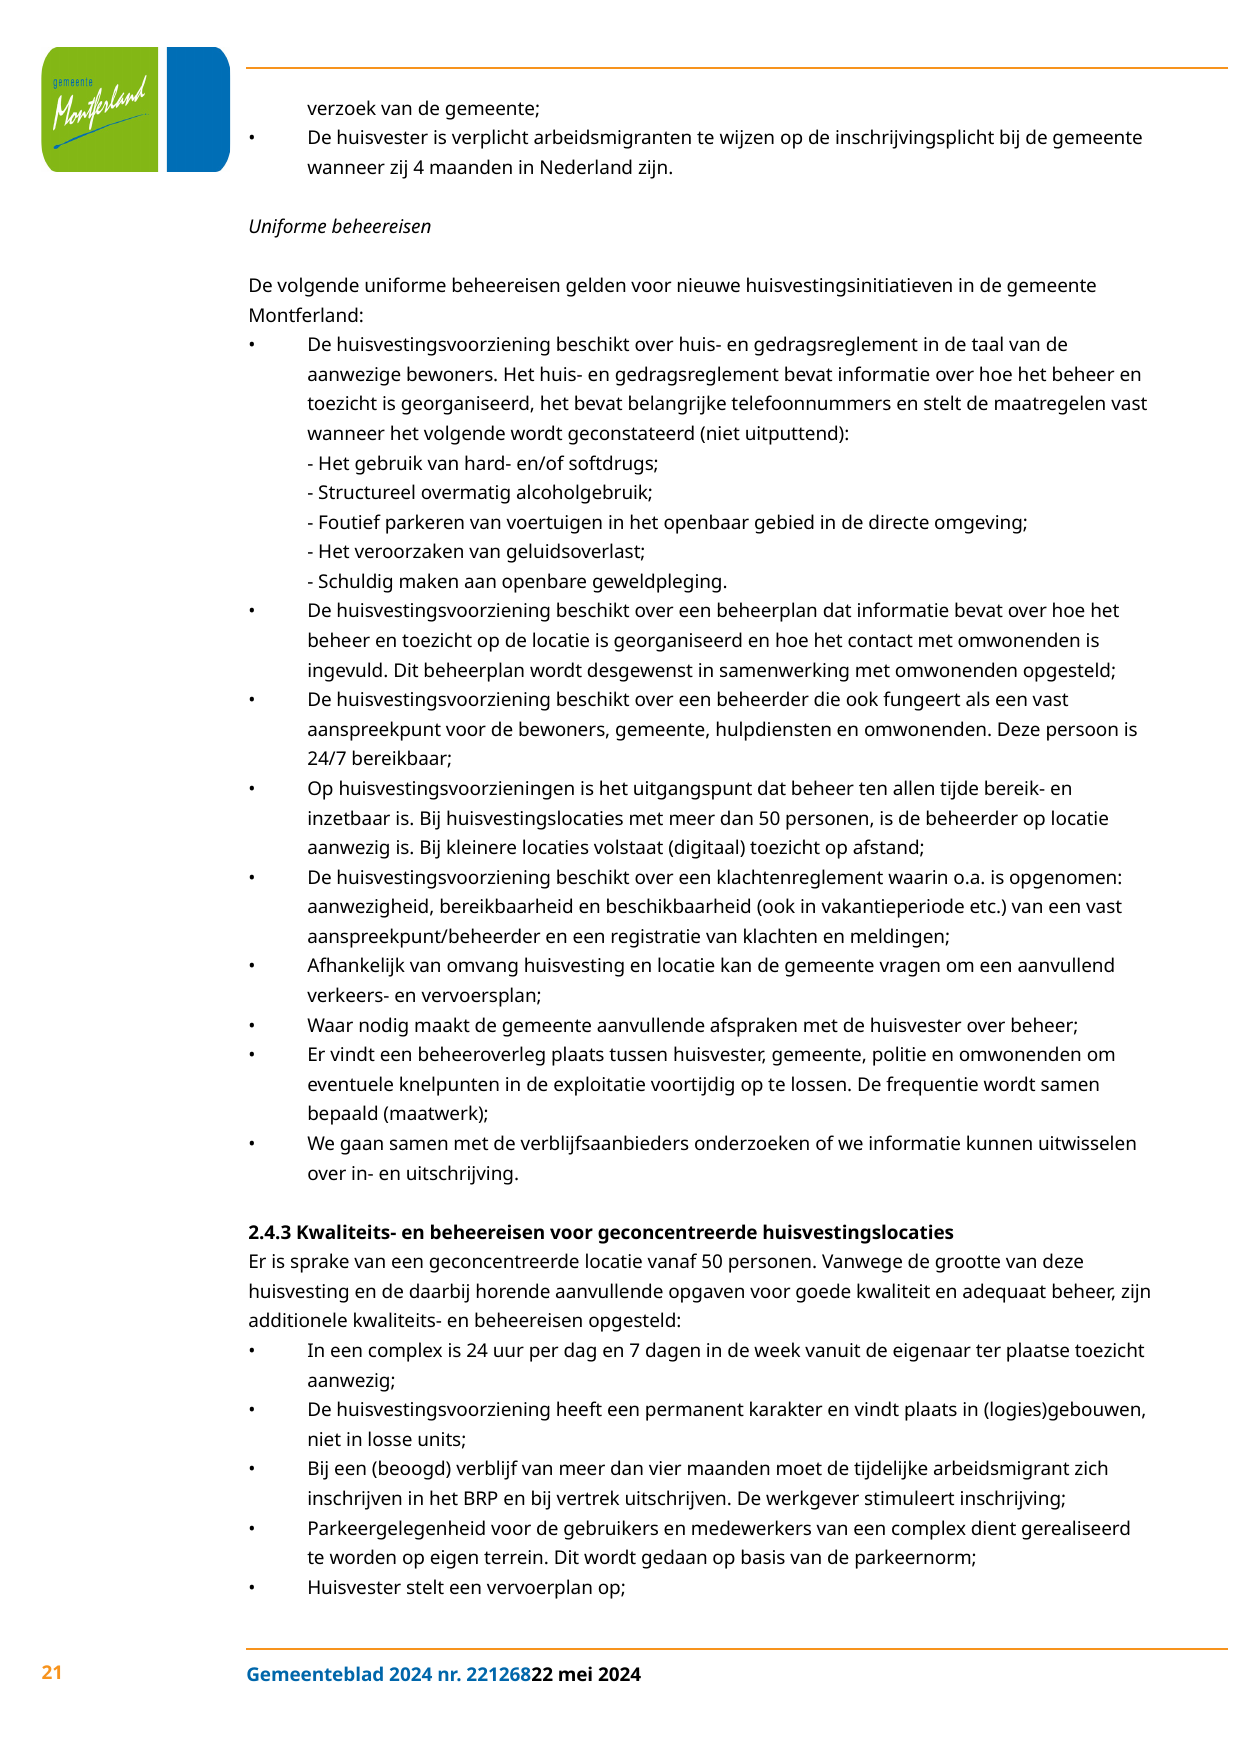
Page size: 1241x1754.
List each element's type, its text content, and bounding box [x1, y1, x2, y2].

list De huisvestingsvoorziening beschikt over een klachtenreglement waarin o.a. is opgenomen: aanwezigheid, bereikbaarheid en beschikbaarheid (ook in vakantieperiode etc.) van een vast aanspreekpunt/beheerder en een registratie van klachten en meldingen; [248, 864, 1152, 949]
list De huisvestingsvoorziening heeft een permanent karakter en vindt plaats in (logies)gebouwen, niet in losse units; [248, 1396, 1152, 1452]
list Bij een (beoogd) verblijf van meer dan vier maanden moet de tijdelijke arbeidsmigrant zich inschrijven in het BRP en bij vertrek uitschrijven. De werkgever stimuleert inschrijving; [248, 1456, 1152, 1511]
list Waar nodig maakt de gemeente aanvullende afspraken met de huisvester over beheer; [248, 1012, 1152, 1038]
picture [41, 47, 231, 172]
list - Het veroorzaken van geluidsoverlast; [248, 538, 1152, 564]
list - Het gebruik van hard- en/of softdrugs; [248, 450, 1152, 476]
text Uniforme beheereisen [248, 213, 1152, 239]
list Huisvester stelt een vervoerplan op; [248, 1574, 1152, 1600]
list Er vindt een beheeroverleg plaats tussen huisvester, gemeente, politie en omwonenden om eventuele knelpunten in de exploitatie voortijdig op te lossen. De frequentie wordt samen bepaald (maatwerk); [248, 1041, 1152, 1126]
list In een complex is 24 uur per dag en 7 dagen in de week vanuit de eigenaar ter plaatse toezicht aanwezig; [248, 1337, 1152, 1393]
text 2.4.3 Kwaliteits- en beheereisen voor geconcentreerde huisvestingslocaties [248, 1219, 1152, 1245]
list De huisvestingsvoorziening beschikt over een beheerplan dat informatie bevat over hoe het beheer en toezicht op de locatie is georganiseerd en hoe het contact met omwonenden is ingevuld. Dit beheerplan wordt desgewenst in samenwerking met omwonenden opgesteld; [248, 598, 1152, 683]
list We gaan samen met de verblijfsaanbieders onderzoeken of we informatie kunnen uitwisselen over in- en uitschrijving. [248, 1130, 1152, 1186]
list - Foutief parkeren van voertuigen in het openbaar gebied in de directe omgeving; [248, 509, 1152, 535]
list - Schuldig maken aan openbare geweldpleging. [248, 568, 1152, 594]
list De huisvester is verplicht arbeidsmigranten te wijzen op de inschrijvingsplicht bij de gemeente wanneer zij 4 maanden in Nederland zijn. [248, 124, 1152, 180]
list Parkeergelegenheid voor de gebruikers en medewerkers van een complex dient gerealiseerd te worden op eigen terrein. Dit wordt gedaan op basis van de parkeernorm; [248, 1515, 1152, 1570]
list verzoek van de gemeente; [248, 95, 1152, 121]
list De huisvestingsvoorziening beschikt over huis- en gedragsreglement in de taal van de aanwezige bewoners. Het huis- en gedragsreglement bevat informatie over hoe het beheer en toezicht is georganiseerd, het bevat belangrijke telefoonnummers en stelt de maatregelen vast wanneer het volgende wordt geconstateerd (niet uitputtend): [248, 331, 1152, 446]
text Er is sprake van een geconcentreerde locatie vanaf 50 personen. Vanwege de grootte van deze huisvesting en de daarbij horende aanvullende opgaven voor goede kwaliteit en adequaat beheer, zijn additionele kwaliteits- en beheereisen opgesteld: [248, 1248, 1152, 1333]
list De huisvestingsvoorziening beschikt over een beheerder die ook fungeert als een vast aanspreekpunt voor de bewoners, gemeente, hulpdiensten en omwonenden. Deze persoon is 24/7 bereikbaar; [248, 686, 1152, 771]
text De volgende uniforme beheereisen gelden voor nieuwe huisvestingsinitiatieven in de gemeente Montferland: [248, 272, 1152, 328]
list Op huisvestingsvoorzieningen is het uitgangspunt dat beheer ten allen tijde bereik- en inzetbaar is. Bij huisvestingslocaties met meer dan 50 personen, is de beheerder op locatie aanwezig is. Bij kleinere locaties volstaat (digitaal) toezicht op afstand; [248, 775, 1152, 860]
list - Structureel overmatig alcoholgebruik; [248, 479, 1152, 505]
list Afhankelijk van omvang huisvesting en locatie kan de gemeente vragen om een aanvullend verkeers- en vervoersplan; [248, 953, 1152, 1008]
